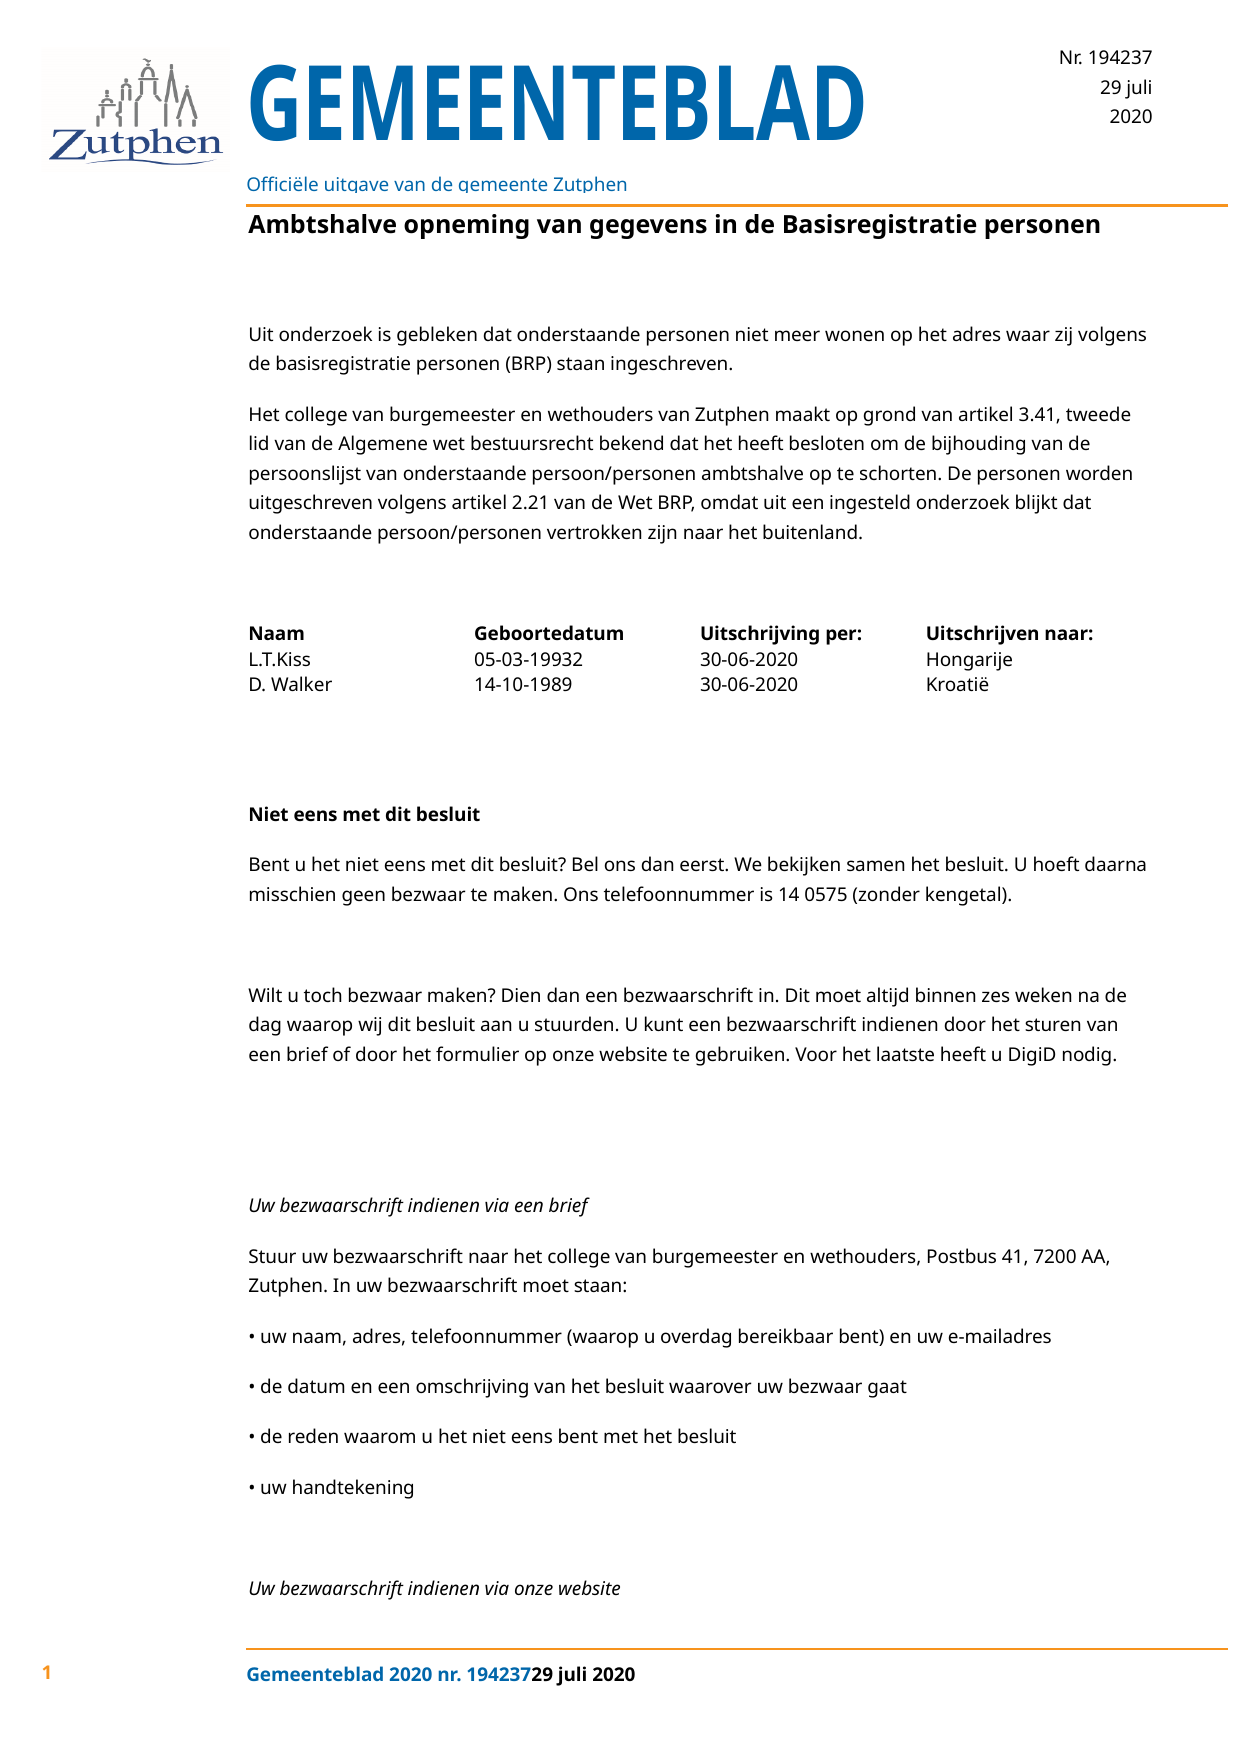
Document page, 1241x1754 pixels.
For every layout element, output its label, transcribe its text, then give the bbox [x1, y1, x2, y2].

table_cell D. Walker [248, 671, 474, 697]
table_header Geboortedatum [474, 620, 700, 646]
table_cell 30-06-2020 [700, 671, 926, 697]
text • de datum en een omschrijving van het besluit waarover uw bezwaar gaat [248, 1373, 1152, 1399]
table_cell 14-10-1989 [474, 671, 700, 697]
text Wilt u toch bezwaar maken? Dien dan een bezwaarschrift in. Dit moet altijd binnen zes weken na de dag waarop wij dit besluit aan u stuurden. U kunt een bezwaarschrift indienen door het sturen van een brief of door het formulier op onze website te gebruiken. Voor het laatste heeft u DigiD nodig. [248, 982, 1152, 1067]
text • uw handtekening [248, 1474, 1152, 1500]
table_header Uitschrijving per: [700, 620, 926, 646]
picture [41, 47, 231, 172]
table_cell 05-03-19932 [474, 646, 700, 671]
text Bent u het niet eens met dit besluit? Bel ons dan eerst. We bekijken samen het besluit. U hoeft daarna misschien geen bezwaar te maken. Ons telefoonnummer is 14 0575 (zonder kengetal). [248, 852, 1152, 907]
text Stuur uw bezwaarschrift naar het college van burgemeester en wethouders, Postbus 41, 7200 AA, Zutphen. In uw bezwaarschrift moet staan: [248, 1243, 1152, 1298]
table_cell Kroatië [926, 671, 1152, 697]
text Uw bezwaarschrift indienen via een brief [248, 1192, 1152, 1218]
table_header Uitschrijven naar: [926, 620, 1152, 646]
text Niet eens met dit besluit [248, 801, 1152, 827]
text Uit onderzoek is gebleken dat onderstaande personen niet meer wonen op het adres waar zij volgens de basisregistratie personen (BRP) staan ingeschreven. [248, 321, 1152, 376]
text Uw bezwaarschrift indienen via onze website [248, 1575, 1152, 1601]
text Ambtshalve opneming van gegevens in de Basisregistratie personen [248, 207, 1152, 241]
table_cell L.T.Kiss [248, 646, 474, 671]
table_header Naam [248, 620, 474, 646]
text • uw naam, adres, telefoonnummer (waarop u overdag bereikbaar bent) en uw e-mailadres [248, 1323, 1152, 1349]
text • de reden waarom u het niet eens bent met het besluit [248, 1424, 1152, 1449]
table_cell 30-06-2020 [700, 646, 926, 671]
text Het college van burgemeester en wethouders van Zutphen maakt op grond van artikel 3.41, tweede lid van de Algemene wet bestuursrecht bekend dat het heeft besloten om de bijhouding van de persoonslijst van onderstaande persoon/personen ambtshalve op te schorten. De personen worden uitgeschreven volgens artikel 2.21 van de Wet BRP, omdat uit een ingesteld onderzoek blijkt dat onderstaande persoon/personen vertrokken zijn naar het buitenland. [248, 401, 1152, 545]
table_cell Hongarije [926, 646, 1152, 671]
